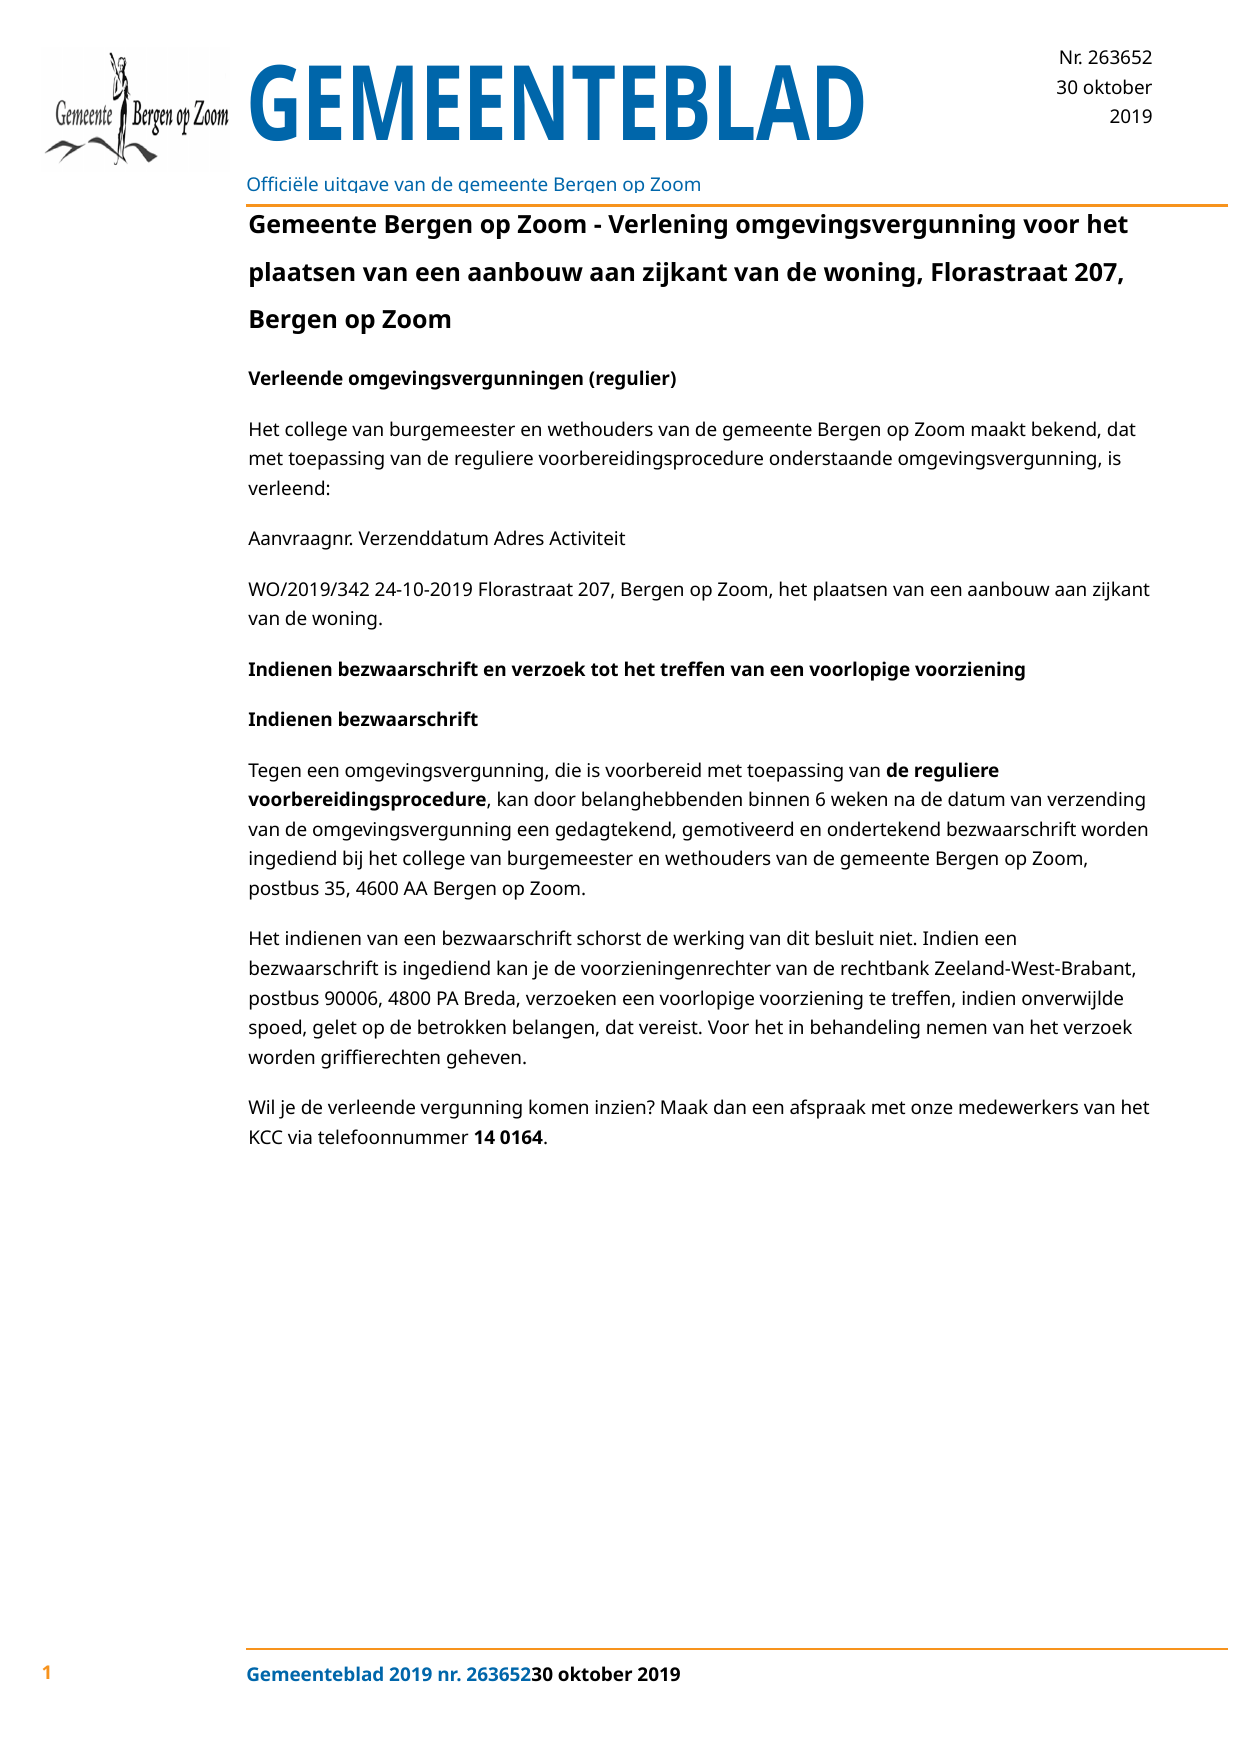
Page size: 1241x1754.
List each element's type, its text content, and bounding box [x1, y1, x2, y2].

text Gemeente Bergen op Zoom - Verlening omgevingsvergunning voor het plaatsen van een aanbouw aan zijkant van de woning, Florastraat 207, Bergen op Zoom [248, 207, 1152, 336]
text Aanvraagnr. Verzenddatum Adres Activiteit [248, 526, 1152, 551]
text Indienen bezwaarschrift [248, 706, 1152, 732]
text Het indienen van een bezwaarschrift schorst de werking van dit besluit niet. Indien een bezwaarschrift is ingediend kan je de voorzieningenrechter van de rechtbank Zeeland-West-Brabant, postbus 90006, 4800 PA Breda, verzoeken een voorlopige voorziening te treffen, indien onverwijlde spoed, gelet op de betrokken belangen, dat vereist. Voor het in behandeling nemen van het verzoek worden griffierechten geheven. [248, 926, 1152, 1069]
text Verleende omgevingsvergunningen (regulier) [248, 366, 1152, 391]
picture [41, 47, 231, 172]
text WO/2019/342 24-10-2019 Florastraat 207, Bergen op Zoom, het plaatsen van een aanbouw aan zijkant van de woning. [248, 576, 1152, 631]
text Tegen een omgevingsvergunning, die is voorbereid met toepassing van de reguliere voorbereidingsprocedure, kan door belanghebbenden binnen 6 weken na de datum van verzending van de omgevingsvergunning een gedagtekend, gemotiveerd en ondertekend bezwaarschrift worden ingediend bij het college van burgemeester en wethouders van de gemeente Bergen op Zoom, postbus 35, 4600 AA Bergen op Zoom. [248, 757, 1152, 901]
text Het college van burgemeester en wethouders van de gemeente Bergen op Zoom maakt bekend, dat met toepassing van de reguliere voorbereidingsprocedure onderstaande omgevingsvergunning, is verleend: [248, 416, 1152, 501]
text Indienen bezwaarschrift en verzoek tot het treffen van een voorlopige voorziening [248, 656, 1152, 682]
text Wil je de verleende vergunning komen inzien? Maak dan een afspraak met onze medewerkers van het KCC via telefoonnummer 14 0164. [248, 1094, 1152, 1149]
